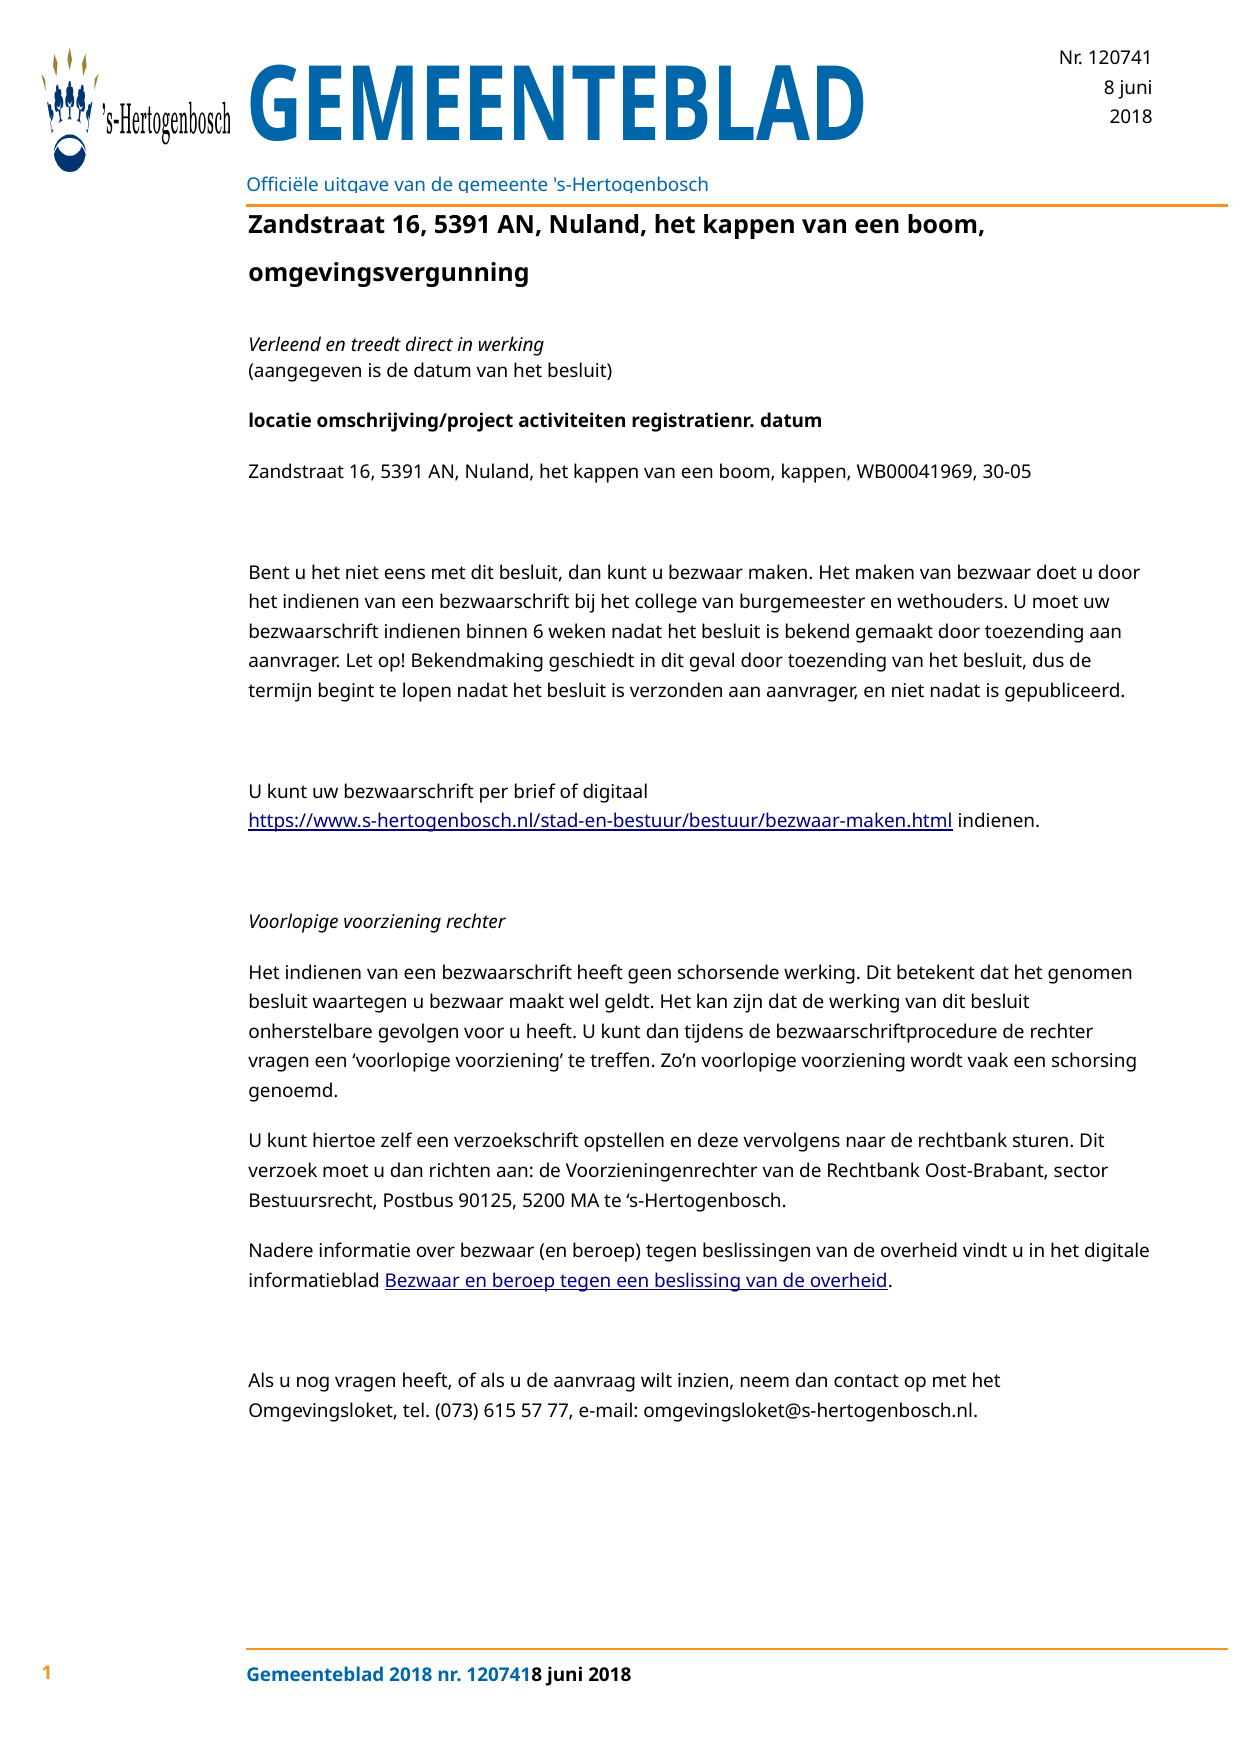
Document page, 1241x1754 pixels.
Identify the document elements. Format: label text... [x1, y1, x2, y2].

text Als u nog vragen heeft, of als u de aanvraag wilt inzien, neem dan contact op met het Omgevingsloket, tel. (073) 615 57 77, e-mail: omgevingsloket@s-hertogenbosch.nl. [248, 1368, 1152, 1423]
text Verleend en treedt direct in werking [248, 331, 1152, 357]
text Zandstraat 16, 5391 AN, Nuland, het kappen van een boom, omgevingsvergunning [248, 207, 1152, 288]
text Nadere informatie over bezwaar (en beroep) tegen beslissingen van de overheid vindt u in het digitale informatieblad Bezwaar en beroep tegen een beslissing van de overheid. [248, 1237, 1152, 1292]
text locatie omschrijving/project activiteiten registratienr. datum [248, 408, 1152, 433]
text Bent u het niet eens met dit besluit, dan kunt u bezwaar maken. Het maken van bezwaar doet u door het indienen van een bezwaarschrift bij het college van burgemeester en wethouders. U moet uw bezwaarschrift indienen binnen 6 weken nadat het besluit is bekend gemaakt door toezending aan aanvrager. Let op! Bekendmaking geschiedt in dit geval door toezending van het besluit, dus de termijn begint te lopen nadat het besluit is verzonden aan aanvrager, en niet nadat is gepubliceerd. [248, 559, 1152, 703]
text U kunt hiertoe zelf een verzoekschrift opstellen en deze vervolgens naar de rechtbank sturen. Dit verzoek moet u dan richten aan: de Voorzieningenrechter van de Rechtbank Oost-Brabant, sector Bestuursrecht, Postbus 90125, 5200 MA te ‘s-Hertogenbosch. [248, 1128, 1152, 1212]
text U kunt uw bezwaarschrift per brief of digitaal https://www.s-hertogenbosch.nl/stad-en-bestuur/bestuur/bezwaar-maken.html indienen. [248, 778, 1152, 833]
text (aangegeven is de datum van het besluit) [248, 357, 1152, 383]
text Zandstraat 16, 5391 AN, Nuland, het kappen van een boom, kappen, WB00041969, 30-05 [248, 458, 1152, 484]
text Voorlopige voorziening rechter [248, 908, 1152, 934]
text Het indienen van een bezwaarschrift heeft geen schorsende werking. Dit betekent dat het genomen besluit waartegen u bezwaar maakt wel geldt. Het kan zijn dat de werking van dit besluit onherstelbare gevolgen voor u heeft. U kunt dan tijdens de bezwaarschriftprocedure de rechter vragen een ‘voorlopige voorziening’ te treffen. Zo’n voorlopige voorziening wordt vaak een schorsing genoemd. [248, 959, 1152, 1103]
picture [41, 47, 231, 172]
